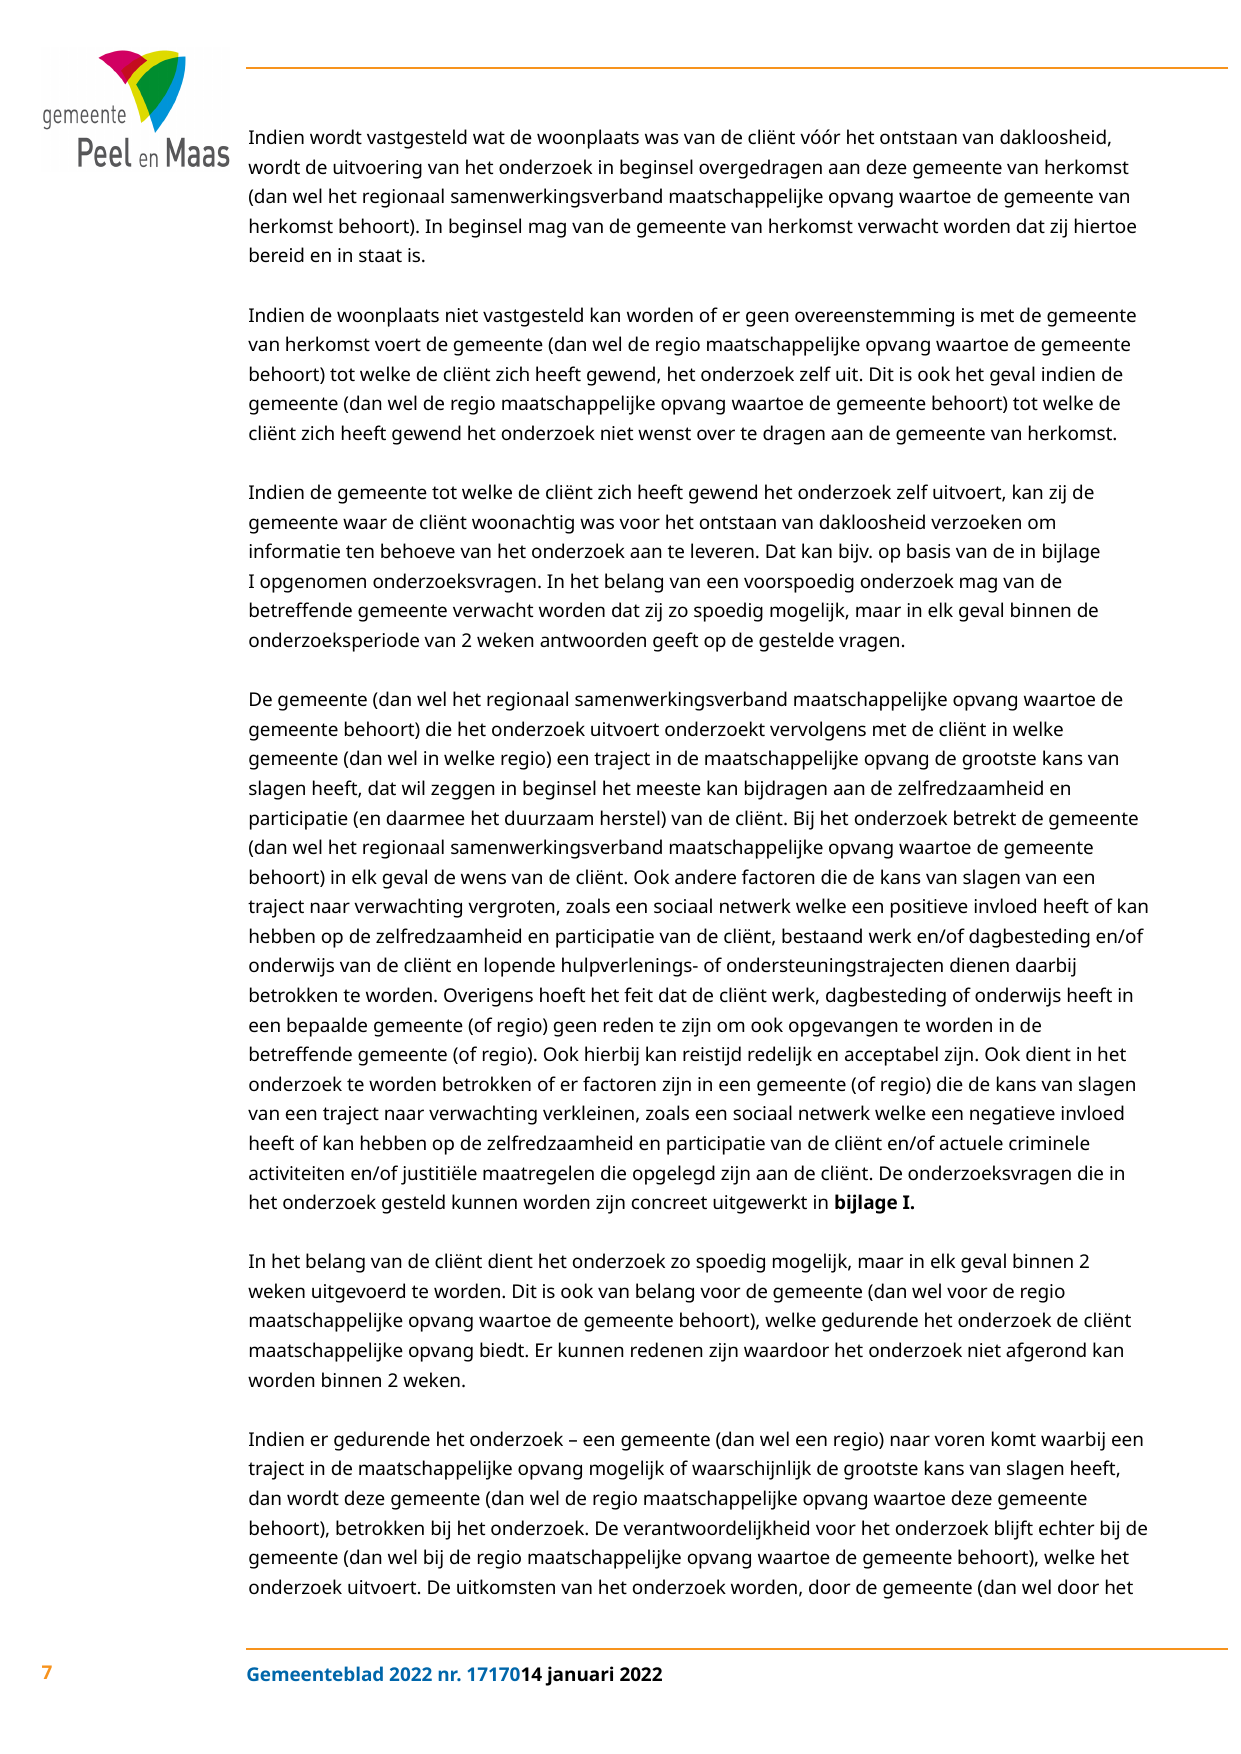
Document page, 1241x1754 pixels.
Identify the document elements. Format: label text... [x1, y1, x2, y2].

text Indien wordt vastgesteld wat de woonplaats was van de cliënt vóór het ontstaan van dakloosheid, wordt de uitvoering van het onderzoek in beginsel overgedragen aan deze gemeente van herkomst (dan wel het regionaal samenwerkingsverband maatschappelijke opvang waartoe de gemeente van herkomst behoort). In beginsel mag van de gemeente van herkomst verwacht worden dat zij hiertoe bereid en in staat is. [248, 124, 1152, 268]
text Indien er gedurende het onderzoek – een gemeente (dan wel een regio) naar voren komt waarbij een traject in de maatschappelijke opvang mogelijk of waarschijnlijk de grootste kans van slagen heeft, dan wordt deze gemeente (dan wel de regio maatschappelijke opvang waartoe deze gemeente behoort), betrokken bij het onderzoek. De verantwoordelijkheid voor het onderzoek blijft echter bij de gemeente (dan wel bij de regio maatschappelijke opvang waartoe de gemeente behoort), welke het onderzoek uitvoert. De uitkomsten van het onderzoek worden, door de gemeente (dan wel door het [248, 1426, 1152, 1600]
text In het belang van de cliënt dient het onderzoek zo spoedig mogelijk, maar in elk geval binnen 2 weken uitgevoerd te worden. Dit is ook van belang voor de gemeente (dan wel voor de regio maatschappelijke opvang waartoe de gemeente behoort), welke gedurende het onderzoek de cliënt maatschappelijke opvang biedt. Er kunnen redenen zijn waardoor het onderzoek niet afgerond kan worden binnen 2 weken. [248, 1248, 1152, 1393]
text Indien de gemeente tot welke de cliënt zich heeft gewend het onderzoek zelf uitvoert, kan zij de gemeente waar de cliënt woonachtig was voor het ontstaan van dakloosheid verzoeken om informatie ten behoeve van het onderzoek aan te leveren. Dat kan bijv. op basis van de in bijlage I opgenomen onderzoeksvragen. In het belang van een voorspoedig onderzoek mag van de betreffende gemeente verwacht worden dat zij zo spoedig mogelijk, maar in elk geval binnen de onderzoeksperiode van 2 weken antwoorden geeft op de gestelde vragen. [248, 479, 1152, 653]
picture [41, 47, 231, 172]
text Indien de woonplaats niet vastgesteld kan worden of er geen overeenstemming is met de gemeente van herkomst voert de gemeente (dan wel de regio maatschappelijke opvang waartoe de gemeente behoort) tot welke de cliënt zich heeft gewend, het onderzoek zelf uit. Dit is ook het geval indien de gemeente (dan wel de regio maatschappelijke opvang waartoe de gemeente behoort) tot welke de cliënt zich heeft gewend het onderzoek niet wenst over te dragen aan de gemeente van herkomst. [248, 302, 1152, 446]
text De gemeente (dan wel het regionaal samenwerkingsverband maatschappelijke opvang waartoe de gemeente behoort) die het onderzoek uitvoert onderzoekt vervolgens met de cliënt in welke gemeente (dan wel in welke regio) een traject in de maatschappelijke opvang de grootste kans van slagen heeft, dat wil zeggen in beginsel het meeste kan bijdragen aan de zelfredzaamheid en participatie (en daarmee het duurzaam herstel) van de cliënt. Bij het onderzoek betrekt de gemeente (dan wel het regionaal samenwerkingsverband maatschappelijke opvang waartoe de gemeente behoort) in elk geval de wens van de cliënt. Ook andere factoren die de kans van slagen van een traject naar verwachting vergroten, zoals een sociaal netwerk welke een positieve invloed heeft of kan hebben op de zelfredzaamheid en participatie van de cliënt, bestaand werk en/of dagbesteding en/of onderwijs van de cliënt en lopende hulpverlenings- of ondersteuningstrajecten dienen daarbij betrokken te worden. Overigens hoeft het feit dat de cliënt werk, dagbesteding of onderwijs heeft in een bepaalde gemeente (of regio) geen reden te zijn om ook opgevangen te worden in de betreffende gemeente (of regio). Ook hierbij kan reistijd redelijk en acceptabel zijn. Ook dient in het onderzoek te worden betrokken of er factoren zijn in een gemeente (of regio) die de kans van slagen van een traject naar verwachting verkleinen, zoals een sociaal netwerk welke een negatieve invloed heeft of kan hebben op de zelfredzaamheid en participatie van de cliënt en/of actuele criminele activiteiten en/of justitiële maatregelen die opgelegd zijn aan de cliënt. De onderzoeksvragen die in het onderzoek gesteld kunnen worden zijn concreet uitgewerkt in bijlage I. [248, 686, 1152, 1215]
